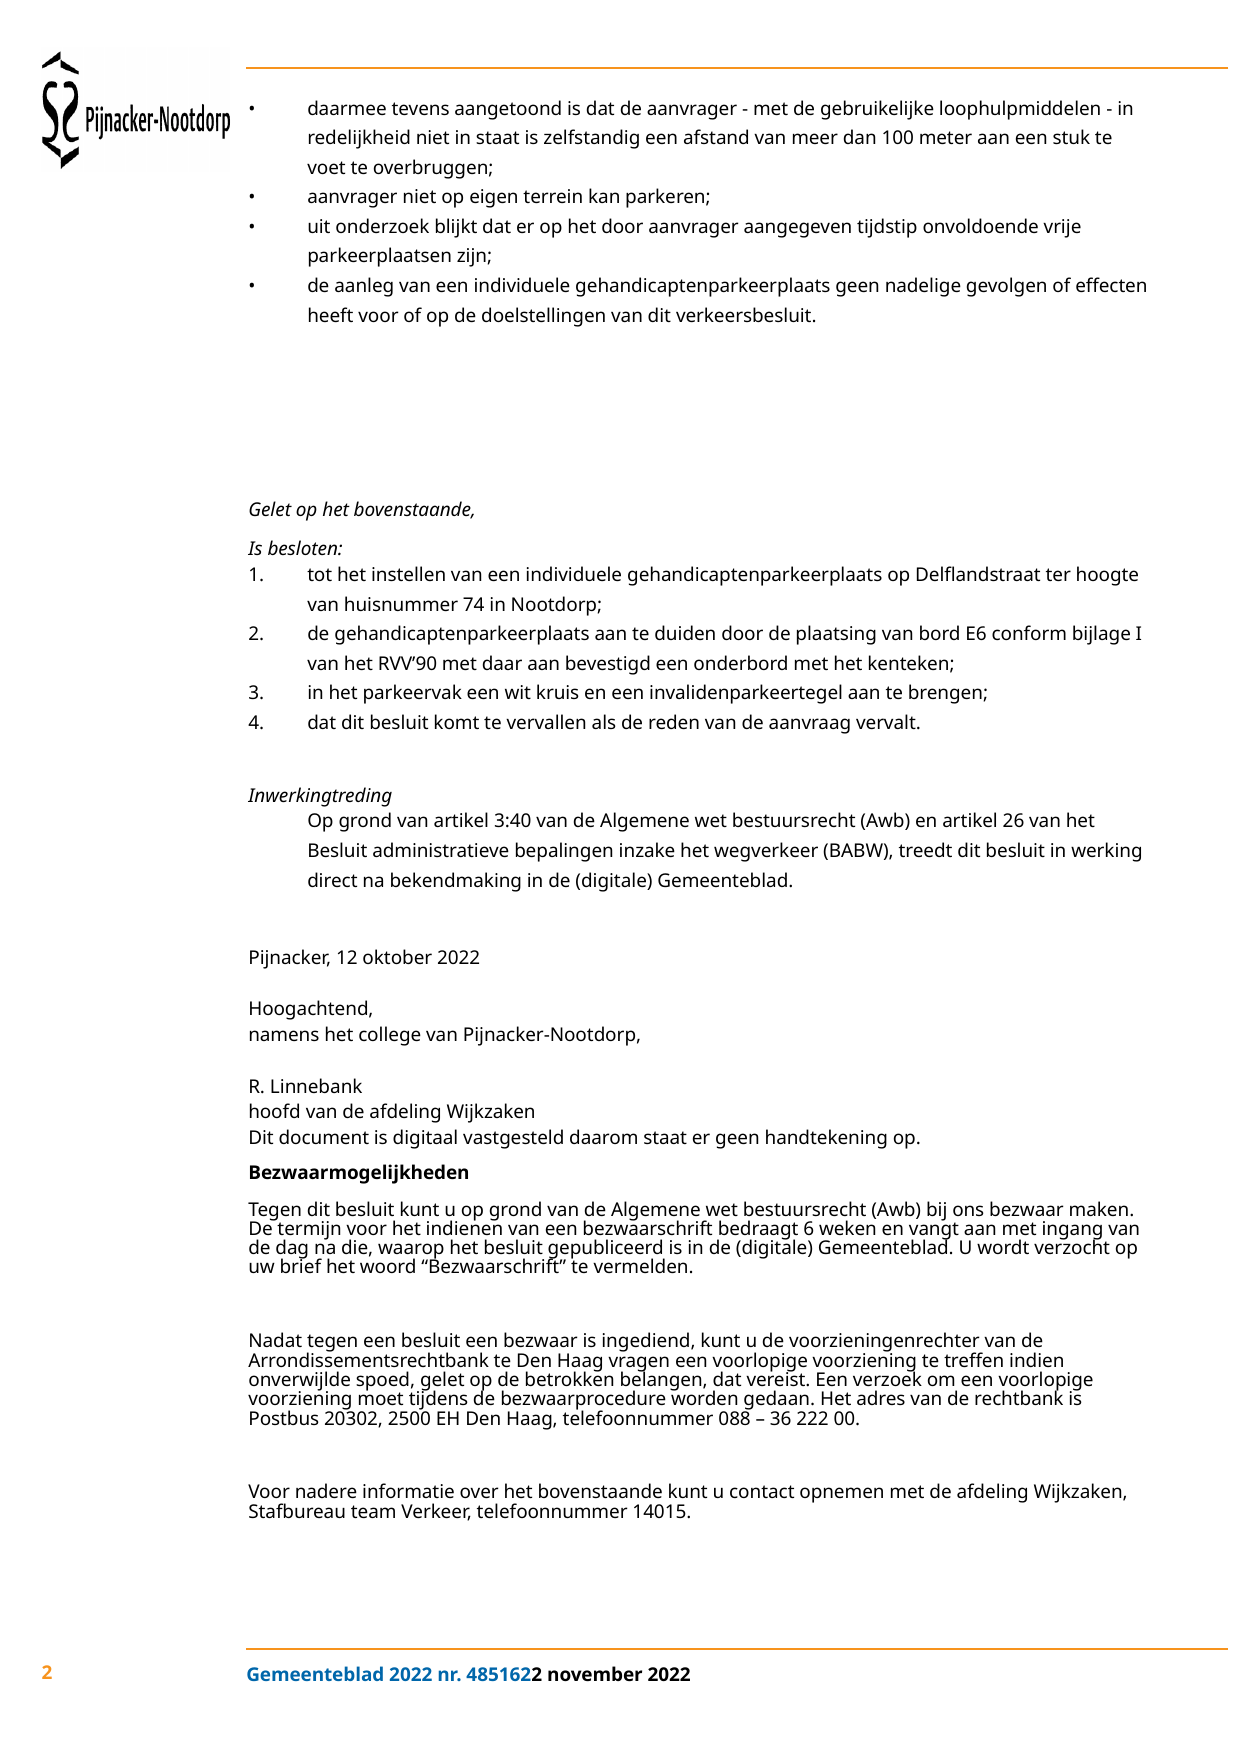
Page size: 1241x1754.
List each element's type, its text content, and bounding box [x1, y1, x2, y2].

list in het parkeervak een wit kruis en een invalidenparkeertegel aan te brengen; [248, 679, 1152, 705]
text Nadat tegen een besluit een bezwaar is ingediend, kunt u de voorzieningenrechter van de Arrondissementsrechtbank te Den Haag vragen een voorlopige voorziening te treffen indien onverwijlde spoed, gelet op de betrokken belangen, dat vereist. Een verzoek om een voorlopige voorziening moet tijdens de bezwaarprocedure worden gedaan. Het adres van de rechtbank is Postbus 20302, 2500 EH Den Haag, telefoonnummer 088 – 36 222 00. [248, 1332, 1152, 1429]
list Op grond van artikel 3:40 van de Algemene wet bestuursrecht (Awb) en artikel 26 van het Besluit administratieve bepalingen inzake het wegverkeer (BABW), treedt dit besluit in werking direct na bekendmaking in de (digitale) Gemeenteblad. [248, 808, 1152, 892]
text Voor nadere informatie over het bovenstaande kunt u contact opnemen met de afdeling Wijkzaken, Stafbureau team Verkeer, telefoonnummer 14015. [248, 1483, 1152, 1522]
list uit onderzoek blijkt dat er op het door aanvrager aangegeven tijdstip onvoldoende vrije parkeerplaatsen zijn; [248, 213, 1152, 268]
text R. Linnebank [248, 1073, 1152, 1098]
text namens het college van Pijnacker-Nootdorp, [248, 1021, 1152, 1047]
list de gehandicaptenparkeerplaats aan te duiden door de plaatsing van bord E6 conform bijlage I van het RVV’90 met daar aan bevestigd een onderbord met het kenteken; [248, 620, 1152, 676]
text Bezwaarmogelijkheden [248, 1164, 1152, 1183]
list dat dit besluit komt te vervallen als de reden van de aanvraag vervalt. [248, 709, 1152, 735]
list de aanleg van een individuele gehandicaptenparkeerplaats geen nadelige gevolgen of effecten heeft voor of op de doelstellingen van dit verkeersbesluit. [248, 272, 1152, 328]
list tot het instellen van een individuele gehandicaptenparkeerplaats op Delflandstraat ter hoogte van huisnummer 74 in Nootdorp; [248, 561, 1152, 617]
text hoofd van de afdeling Wijkzaken [248, 1098, 1152, 1124]
list aanvrager niet op eigen terrein kan parkeren; [248, 183, 1152, 209]
text Dit document is digitaal vastgesteld daarom staat er geen handtekening op. [248, 1124, 1152, 1150]
picture [41, 47, 231, 172]
list daarmee tevens aangetoond is dat de aanvrager - met de gebruikelijke loophulpmiddelen - in redelijkheid niet in staat is zelfstandig een afstand van meer dan 100 meter aan een stuk te voet te overbruggen; [248, 95, 1152, 180]
text Inwerkingtreding [248, 782, 1152, 808]
text Gelet op het bovenstaande, [248, 496, 1152, 522]
text Is besloten: [248, 536, 1152, 561]
text Pijnacker, 12 oktober 2022 [248, 944, 1152, 970]
text Tegen dit besluit kunt u op grond van de Algemene wet bestuursrecht (Awb) bij ons bezwaar maken. De termijn voor het indienen van een bezwaarschrift bedraagt 6 weken en vangt aan met ingang van de dag na die, waarop het besluit gepubliceerd is in de (digitale) Gemeenteblad. U wordt verzocht op uw brief het woord “Bezwaarschrift” te vermelden. [248, 1201, 1152, 1278]
text Hoogachtend, [248, 996, 1152, 1021]
